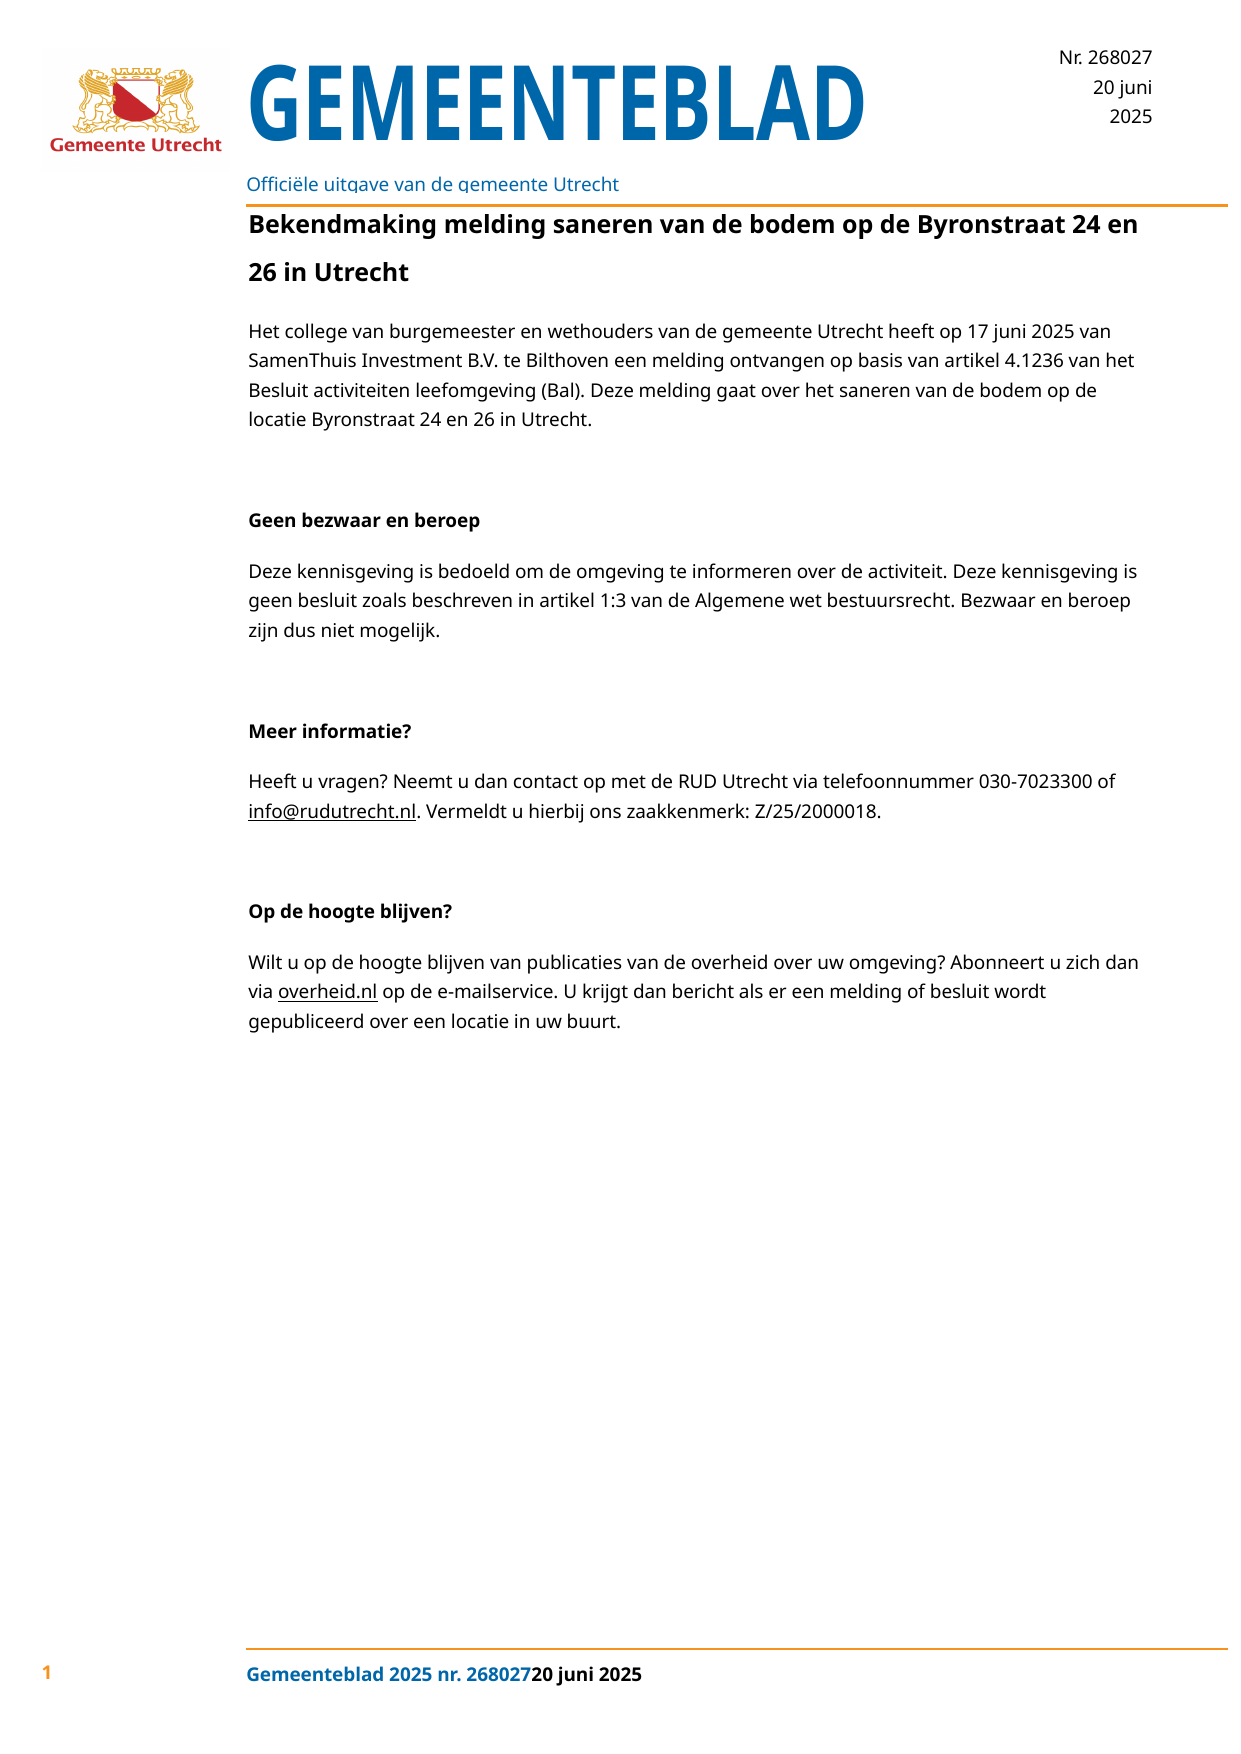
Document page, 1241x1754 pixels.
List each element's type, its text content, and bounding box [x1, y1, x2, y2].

text Geen bezwaar en beroep [248, 507, 1152, 533]
text Deze kennisgeving is bedoeld om de omgeving te informeren over de activiteit. Deze kennisgeving is geen besluit zoals beschreven in artikel 1:3 van de Algemene wet bestuursrecht. Bezwaar en beroep zijn dus niet mogelijk. [248, 558, 1152, 643]
text Op de hoogte blijven? [248, 899, 1152, 924]
text Meer informatie? [248, 718, 1152, 744]
text Wilt u op de hoogte blijven van publicaties van de overheid over uw omgeving? Abonneert u zich dan via overheid.nl op de e-mailservice. U krijgt dan bericht als er een melding of besluit wordt gepubliceerd over een locatie in uw buurt. [248, 949, 1152, 1034]
text Bekendmaking melding saneren van de bodem op de Byronstraat 24 en 26 in Utrecht [248, 207, 1152, 288]
picture [41, 47, 231, 172]
text Heeft u vragen? Neemt u dan contact op met de RUD Utrecht via telefoonnummer 030-7023300 of info@rudutrecht.nl. Vermeldt u hierbij ons zaakkenmerk: Z/25/2000018. [248, 768, 1152, 824]
text Het college van burgemeester en wethouders van de gemeente Utrecht heeft op 17 juni 2025 van SamenThuis Investment B.V. te Bilthoven een melding ontvangen op basis van artikel 4.1236 van het Besluit activiteiten leefomgeving (Bal). Deze melding gaat over het saneren van de bodem op de locatie Byronstraat 24 en 26 in Utrecht. [248, 318, 1152, 432]
